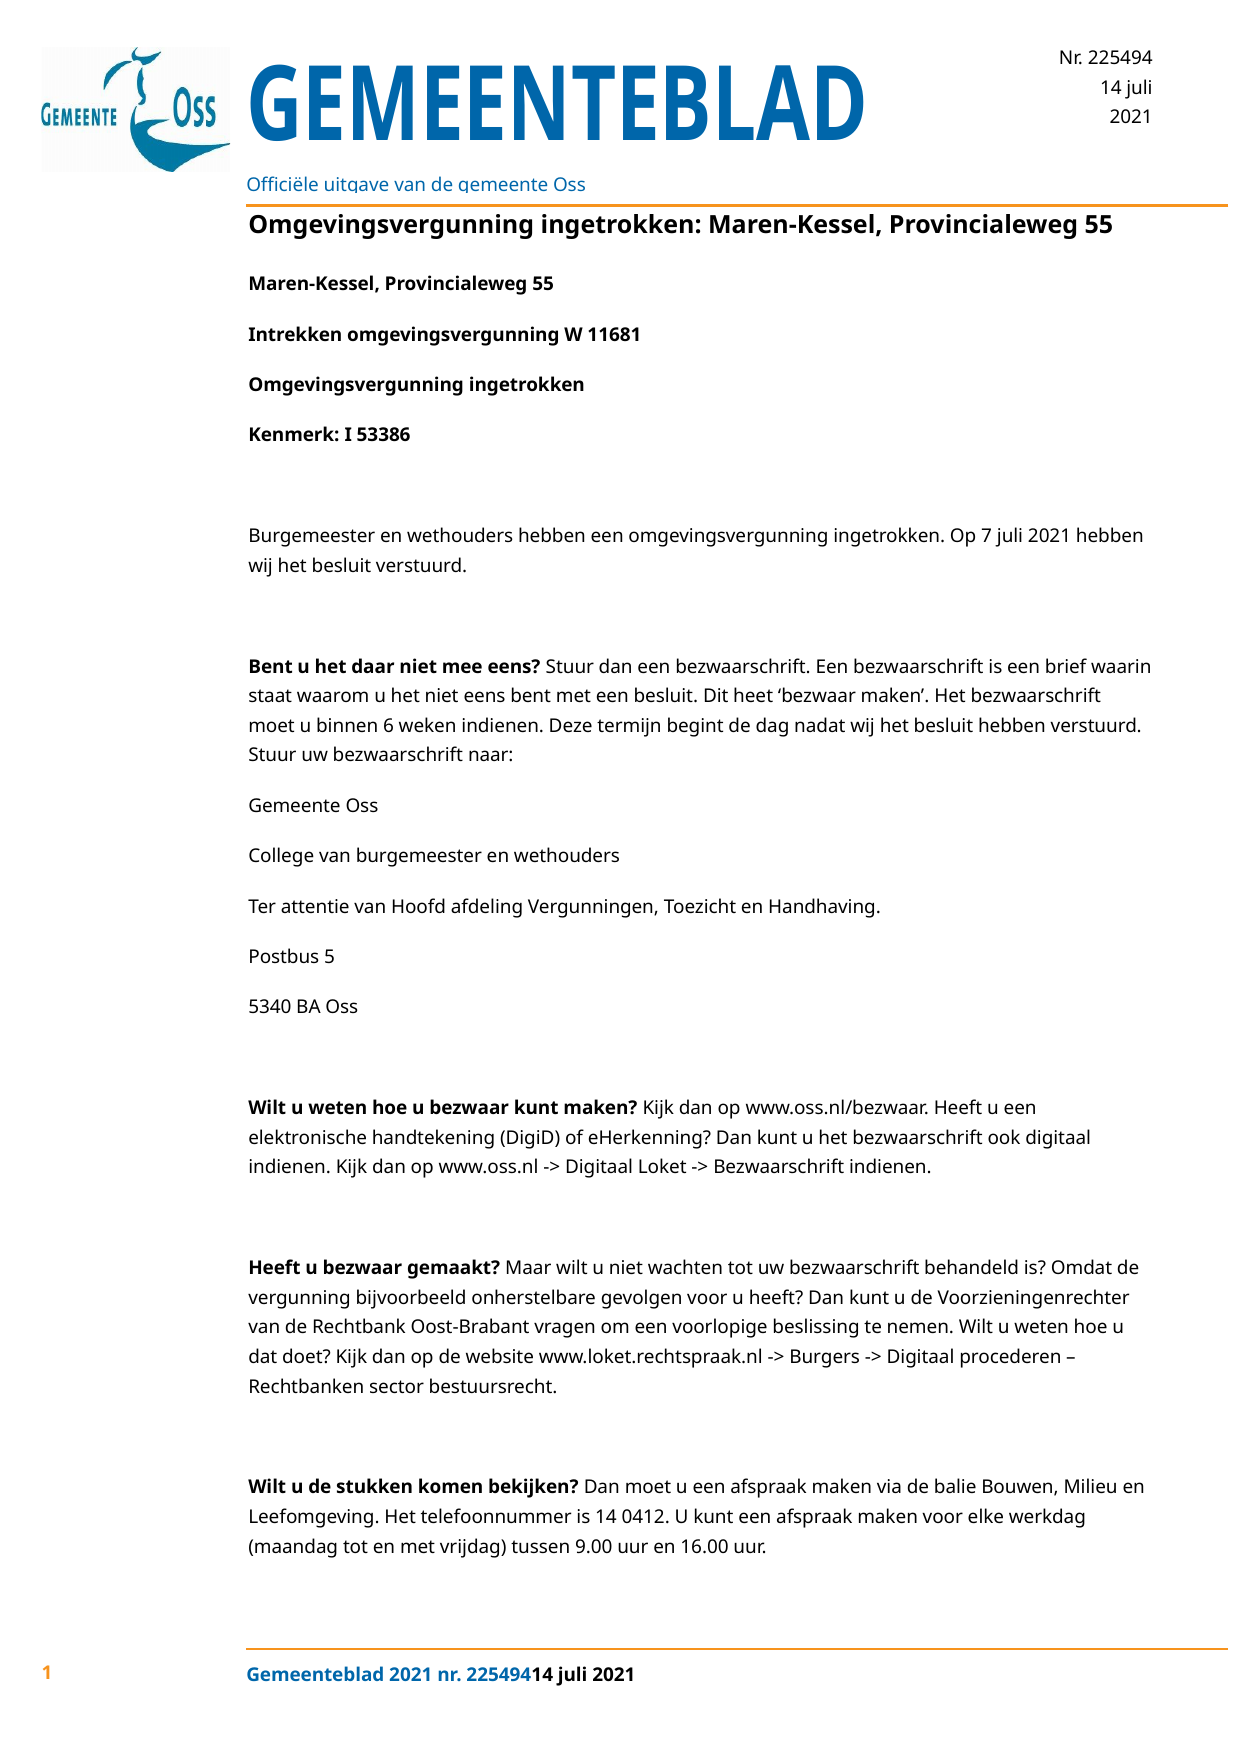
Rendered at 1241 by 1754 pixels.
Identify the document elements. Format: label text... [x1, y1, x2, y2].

text Heeft u bezwaar gemaakt? Maar wilt u niet wachten tot uw bezwaarschrift behandeld is? Omdat de vergunning bijvoorbeeld onherstelbare gevolgen voor u heeft? Dan kunt u de Voorzieningenrechter van de Rechtbank Oost-Brabant vragen om een voorlopige beslissing te nemen. Wilt u weten hoe u dat doet? Kijk dan op de website www.loket.rechtspraak.nl -> Burgers -> Digitaal procederen – Rechtbanken sector bestuursrecht. [248, 1254, 1152, 1398]
text Intrekken omgevingsvergunning W 11681 [248, 321, 1152, 346]
text College van burgemeester en wethouders [248, 842, 1152, 868]
text Omgevingsvergunning ingetrokken: Maren-Kessel, Provincialeweg 55 [248, 207, 1152, 241]
text Kenmerk: I 53386 [248, 422, 1152, 447]
text Bent u het daar niet mee eens? Stuur dan een bezwaarschrift. Een bezwaarschrift is een brief waarin staat waarom u het niet eens bent met een besluit. Dit heet ‘bezwaar maken’. Het bezwaarschrift moet u binnen 6 weken indienen. Deze termijn begint de dag nadat wij het besluit hebben verstuurd. Stuur uw bezwaarschrift naar: [248, 653, 1152, 767]
text Maren-Kessel, Provincialeweg 55 [248, 270, 1152, 296]
text Ter attentie van Hoofd afdeling Vergunningen, Toezicht en Handhaving. [248, 893, 1152, 918]
text Wilt u de stukken komen bekijken? Dan moet u een afspraak maken via de balie Bouwen, Milieu en Leefomgeving. Het telefoonnummer is 14 0412. U kunt een afspraak maken voor elke werkdag (maandag tot en met vrijdag) tussen 9.00 uur en 16.00 uur. [248, 1474, 1152, 1558]
text 5340 BA Oss [248, 994, 1152, 1019]
text Omgevingsvergunning ingetrokken [248, 371, 1152, 397]
picture [41, 47, 231, 172]
text Gemeente Oss [248, 792, 1152, 818]
text Wilt u weten hoe u bezwaar kunt maken? Kijk dan op www.oss.nl/bezwaar. Heeft u een elektronische handtekening (DigiD) of eHerkenning? Dan kunt u het bezwaarschrift ook digitaal indienen. Kijk dan op www.oss.nl -> Digitaal Loket -> Bezwaarschrift indienen. [248, 1094, 1152, 1179]
text Postbus 5 [248, 943, 1152, 969]
text Burgemeester en wethouders hebben een omgevingsvergunning ingetrokken. Op 7 juli 2021 hebben wij het besluit verstuurd. [248, 522, 1152, 578]
